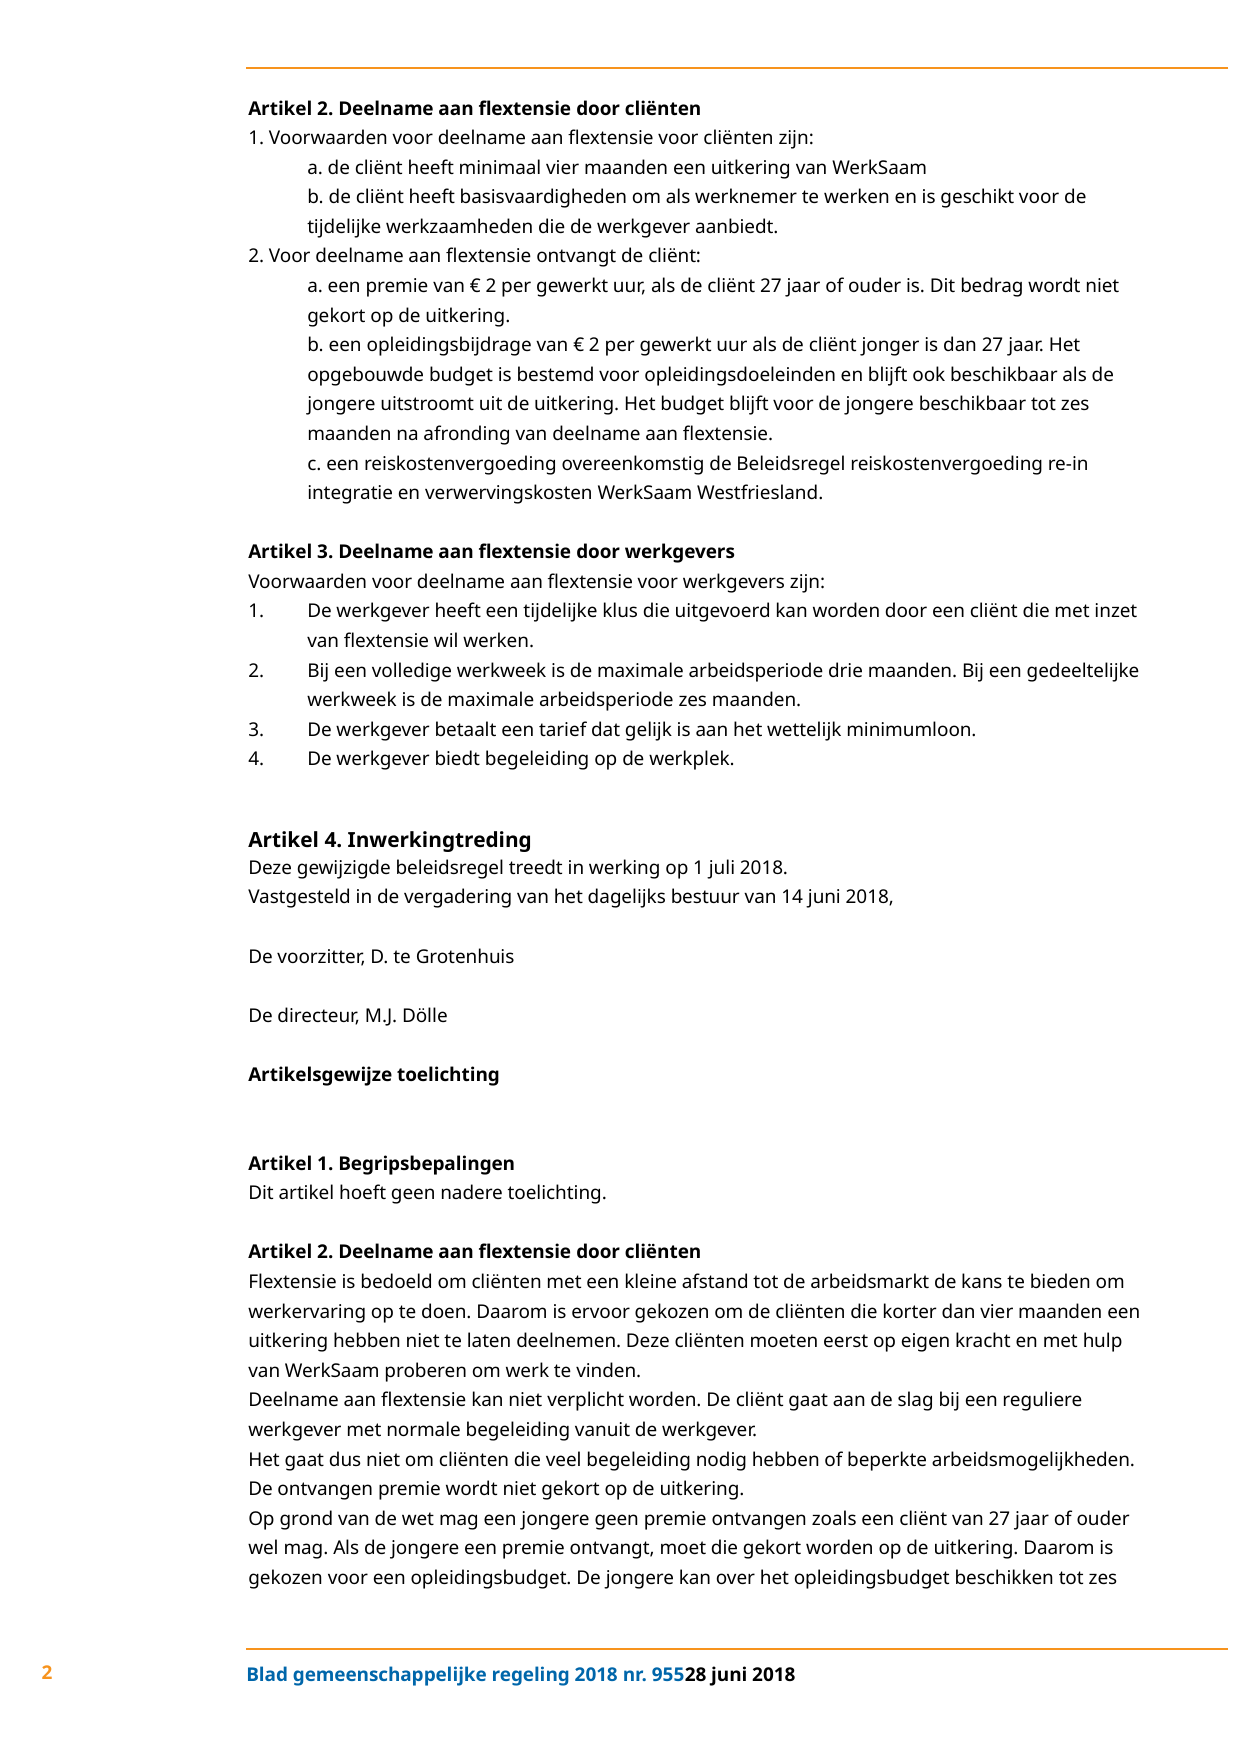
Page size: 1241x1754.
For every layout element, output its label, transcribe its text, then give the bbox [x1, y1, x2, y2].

text Artikel 3. Deelname aan flextensie door werkgevers [248, 538, 1152, 564]
list b. een opleidingsbijdrage van € 2 per gewerkt uur als de cliënt jonger is dan 27 jaar. Het opgebouwde budget is bestemd voor opleidingsdoeleinden en blijft ook beschikbaar als de jongere uitstroomt uit de uitkering. Het budget blijft voor de jongere beschikbaar tot zes maanden na afronding van deelname aan flextensie. [248, 331, 1152, 446]
text Artikel 1. Begripsbepalingen [248, 1150, 1152, 1176]
text De directeur, M.J. Dölle [248, 1002, 1152, 1028]
text Voorwaarden voor deelname aan flextensie voor werkgevers zijn: [248, 568, 1152, 594]
text Het gaat dus niet om cliënten die veel begeleiding nodig hebben of beperkte arbeidsmogelijkheden. [248, 1446, 1152, 1471]
list b. de cliënt heeft basisvaardigheden om als werknemer te werken en is geschikt voor de tijdelijke werkzaamheden die de werkgever aanbiedt. [248, 183, 1152, 239]
list c. een reiskostenvergoeding overeenkomstig de Beleidsregel reiskostenvergoeding re-in integratie en verwervingskosten WerkSaam Westfriesland. [248, 450, 1152, 505]
list De werkgever betaalt een tarief dat gelijk is aan het wettelijk minimumloon. [248, 716, 1152, 742]
list a. een premie van € 2 per gewerkt uur, als de cliënt 27 jaar of ouder is. Dit bedrag wordt niet gekort op de uitkering. [248, 272, 1152, 328]
list De werkgever biedt begeleiding op de werkplek. [248, 746, 1152, 771]
text 2. Voor deelname aan flextensie ontvangt de cliënt: [248, 243, 1152, 268]
text Artikel 4. Inwerkingtreding [248, 826, 1152, 854]
text Deelname aan flextensie kan niet verplicht worden. De cliënt gaat aan de slag bij een reguliere werkgever met normale begeleiding vanuit de werkgever. [248, 1387, 1152, 1442]
text Flextensie is bedoeld om cliënten met een kleine afstand tot de arbeidsmarkt de kans te bieden om werkervaring op te doen. Daarom is ervoor gekozen om de cliënten die korter dan vier maanden een uitkering hebben niet te laten deelnemen. Deze cliënten moeten eerst op eigen kracht en met hulp van WerkSaam proberen om werk te vinden. [248, 1268, 1152, 1383]
text 1. Voorwaarden voor deelname aan flextensie voor cliënten zijn: [248, 124, 1152, 150]
text De voorzitter, D. te Grotenhuis [248, 943, 1152, 968]
picture [41, 47, 231, 172]
list Bij een volledige werkweek is de maximale arbeidsperiode drie maanden. Bij een gedeeltelijke werkweek is de maximale arbeidsperiode zes maanden. [248, 657, 1152, 712]
text Artikel 2. Deelname aan flextensie door cliënten [248, 95, 1152, 121]
text Artikel 2. Deelname aan flextensie door cliënten [248, 1239, 1152, 1264]
text Deze gewijzigde beleidsregel treedt in werking op 1 juli 2018. [248, 854, 1152, 880]
text Op grond van de wet mag een jongere geen premie ontvangen zoals een cliënt van 27 jaar of ouder wel mag. Als de jongere een premie ontvangt, moet die gekort worden op de uitkering. Daarom is gekozen voor een opleidingsbudget. De jongere kan over het opleidingsbudget beschikken tot zes [248, 1505, 1152, 1590]
list De werkgever heeft een tijdelijke klus die uitgevoerd kan worden door een cliënt die met inzet van flextensie wil werken. [248, 598, 1152, 653]
text Dit artikel hoeft geen nadere toelichting. [248, 1179, 1152, 1205]
text Vastgesteld in de vergadering van het dagelijks bestuur van 14 juni 2018, [248, 884, 1152, 909]
text De ontvangen premie wordt niet gekort op de uitkering. [248, 1475, 1152, 1501]
text Artikelsgewijze toelichting [248, 1061, 1152, 1087]
list a. de cliënt heeft minimaal vier maanden een uitkering van WerkSaam [248, 154, 1152, 180]
